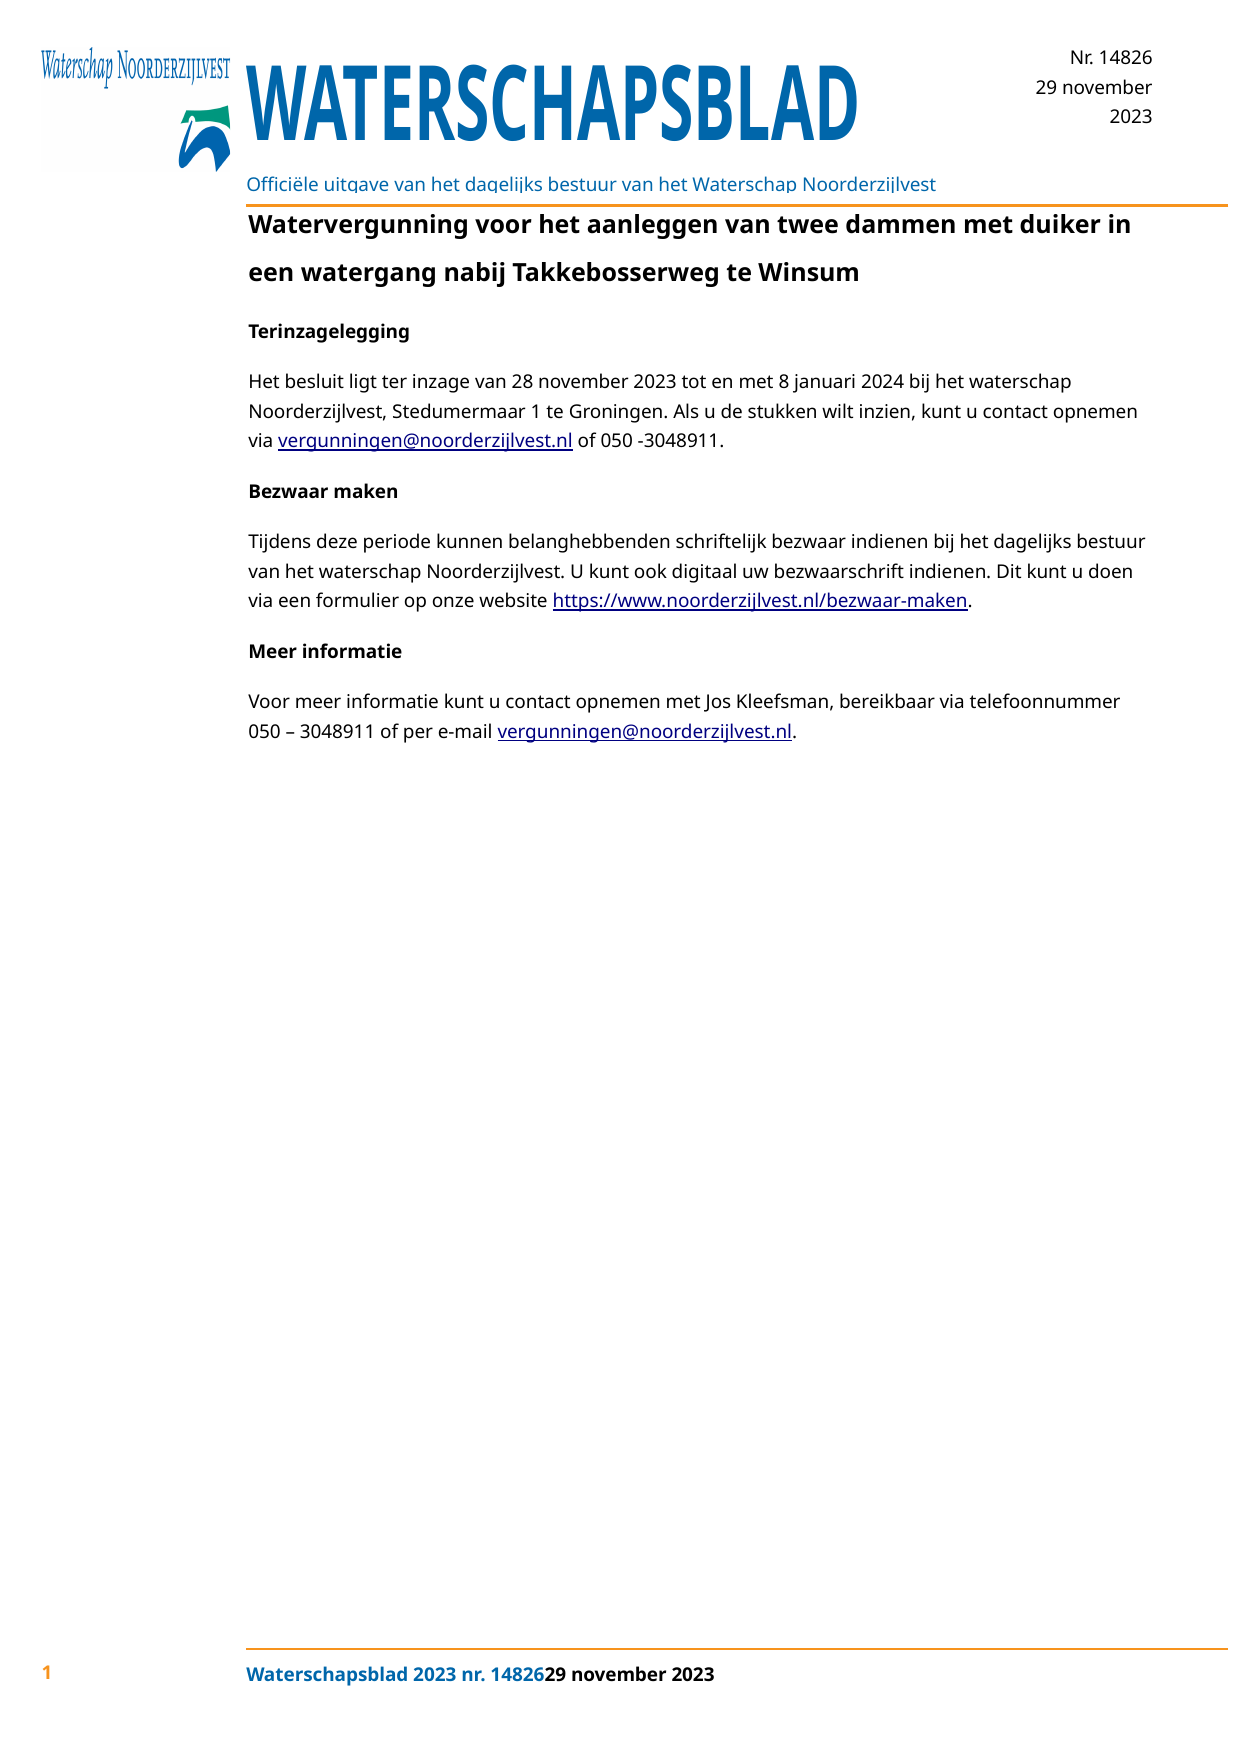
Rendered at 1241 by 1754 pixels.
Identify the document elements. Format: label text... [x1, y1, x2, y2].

text Terinzagelegging [248, 318, 1152, 344]
picture [41, 47, 231, 172]
text Het besluit ligt ter inzage van 28 november 2023 tot en met 8 januari 2024 bij het waterschap Noorderzijlvest, Stedumermaar 1 te Groningen. Als u de stukken wilt inzien, kunt u contact opnemen via vergunningen@noorderzijlvest.nl of 050 -3048911. [248, 368, 1152, 453]
text Meer informatie [248, 638, 1152, 664]
text Watervergunning voor het aanleggen van twee dammen met duiker in een watergang nabij Takkebosserweg te Winsum [248, 207, 1152, 288]
text Tijdens deze periode kunnen belanghebbenden schriftelijk bezwaar indienen bij het dagelijks bestuur van het waterschap Noorderzijlvest. U kunt ook digitaal uw bezwaarschrift indienen. Dit kunt u doen via een formulier op onze website https://www.noorderzijlvest.nl/bezwaar-maken. [248, 528, 1152, 613]
text Bezwaar maken [248, 478, 1152, 504]
text Voor meer informatie kunt u contact opnemen met Jos Kleefsman, bereikbaar via telefoonnummer 050 – 3048911 of per e-mail vergunningen@noorderzijlvest.nl. [248, 688, 1152, 744]
